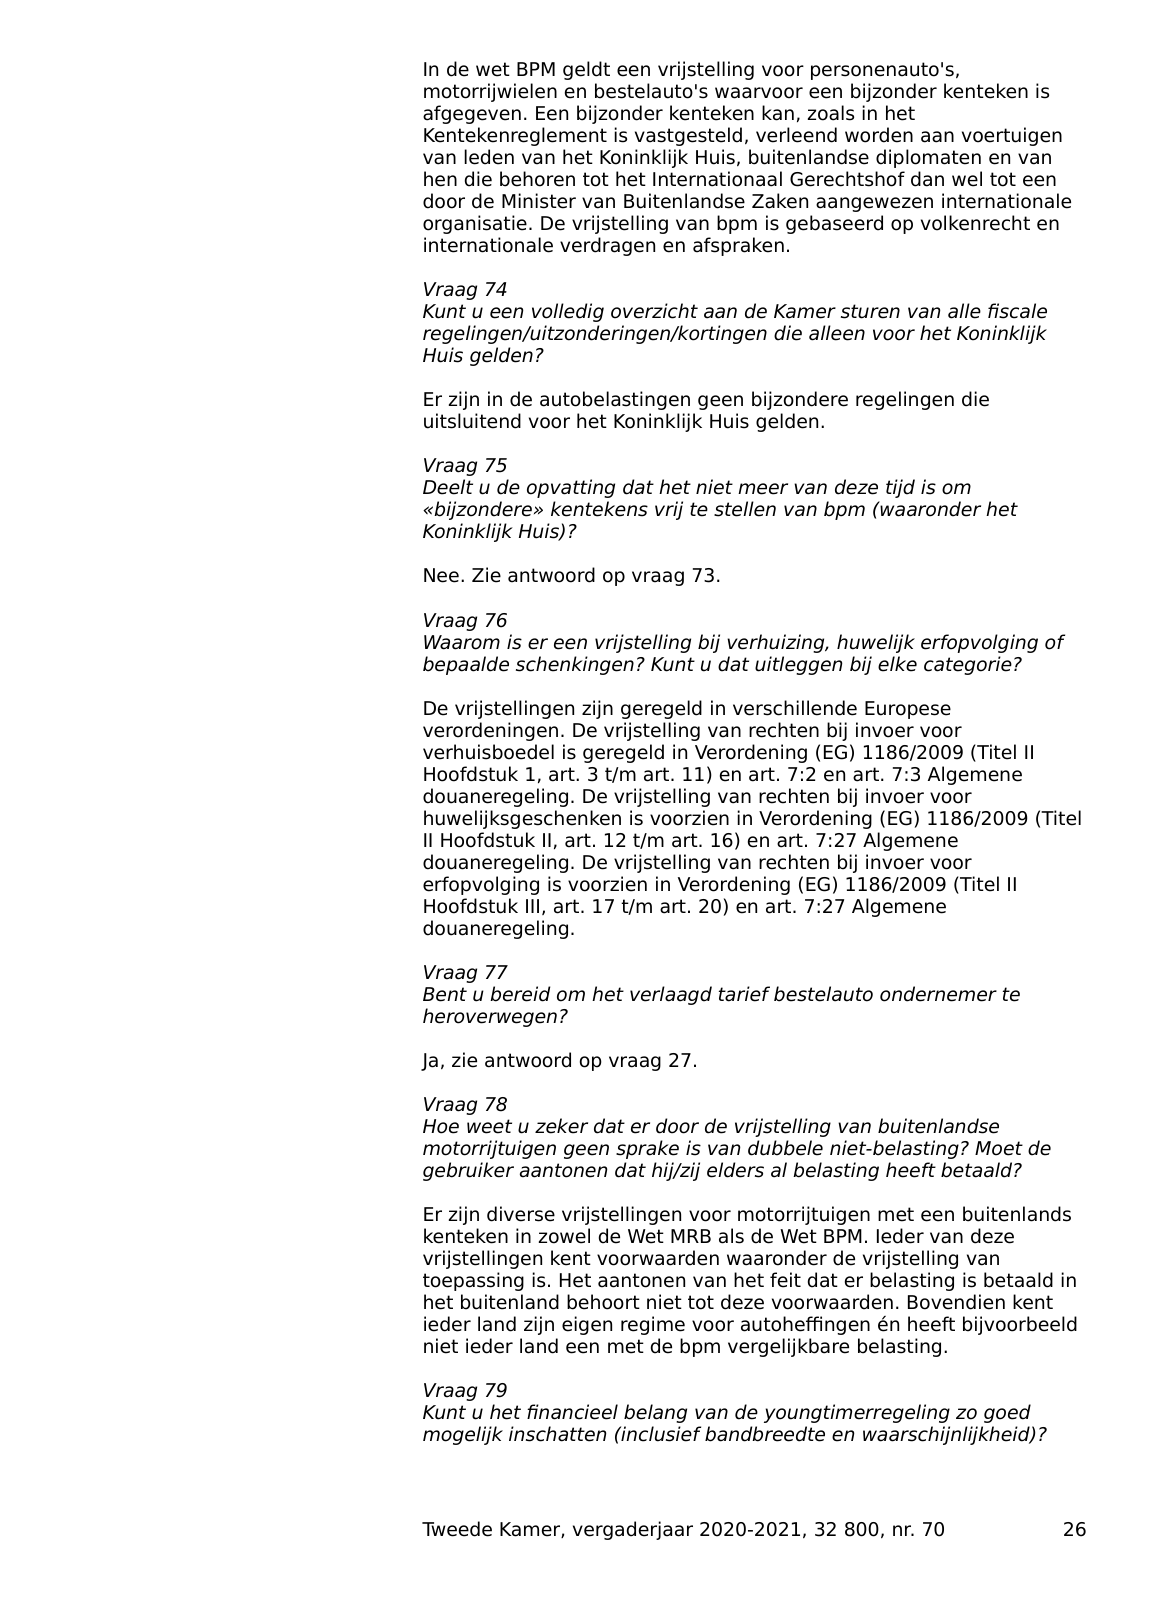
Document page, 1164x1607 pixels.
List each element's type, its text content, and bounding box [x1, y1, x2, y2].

text Kunt u het financieel belang van de youngtimerregeling zo goed mogelijk inschatten (inclusief bandbreedte en waarschijnlijkheid)? [422, 1402, 1087, 1446]
text In de wet BPM geldt een vrijstelling voor personenauto's, motorrijwielen en bestelauto's waarvoor een bijzonder kenteken is afgegeven. Een bijzonder kenteken kan, zoals in het Kentekenreglement is vastgesteld, verleend worden aan voertuigen van leden van het Koninklijk Huis, buitenlandse diplomaten en van hen die behoren tot het Internationaal Gerechtshof dan wel tot een door de Minister van Buitenlandse Zaken aangewezen internationale organisatie. De vrijstelling van bpm is gebaseerd op volkenrecht en internationale verdragen en afspraken. [422, 59, 1087, 257]
text Kunt u een volledig overzicht aan de Kamer sturen van alle fiscale regelingen/uitzonderingen/kortingen die alleen voor het Koninklijk Huis gelden? [422, 301, 1087, 367]
text Vraag 79 [422, 1380, 1087, 1402]
text Vraag 78 [422, 1094, 1087, 1116]
text Nee. Zie antwoord op vraag 73. [422, 565, 1087, 587]
text Vraag 74 [422, 279, 1087, 301]
text Hoe weet u zeker dat er door de vrijstelling van buitenlandse motorrijtuigen geen sprake is van dubbele niet-belasting? Moet de gebruiker aantonen dat hij/zij elders al belasting heeft betaald? [422, 1116, 1087, 1182]
text Waarom is er een vrijstelling bij verhuizing, huwelijk erfopvolging of bepaalde schenkingen? Kunt u dat uitleggen bij elke categorie? [422, 632, 1087, 676]
text Vraag 77 [422, 962, 1087, 984]
text Bent u bereid om het verlaagd tarief bestelauto ondernemer te heroverwegen? [422, 984, 1087, 1028]
text Ja, zie antwoord op vraag 27. [422, 1050, 1087, 1072]
text Vraag 76 [422, 609, 1087, 632]
text Er zijn in de autobelastingen geen bijzondere regelingen die uitsluitend voor het Koninklijk Huis gelden. [422, 389, 1087, 433]
text Er zijn diverse vrijstellingen voor motorrijtuigen met een buitenlands kenteken in zowel de Wet MRB als de Wet BPM. Ieder van deze vrijstellingen kent voorwaarden waaronder de vrijstelling van toepassing is. Het aantonen van het feit dat er belasting is betaald in het buitenland behoort niet tot deze voorwaarden. Bovendien kent ieder land zijn eigen regime voor autoheffingen én heeft bijvoorbeeld niet ieder land een met de bpm vergelijkbare belasting. [422, 1204, 1087, 1358]
text Deelt u de opvatting dat het niet meer van deze tijd is om «bijzondere» kentekens vrij te stellen van bpm (waaronder het Koninklijk Huis)? [422, 477, 1087, 543]
text De vrijstellingen zijn geregeld in verschillende Europese verordeningen. De vrijstelling van rechten bij invoer voor verhuisboedel is geregeld in Verordening (EG) 1186/2009 (Titel II Hoofdstuk 1, art. 3 t/m art. 11) en art. 7:2 en art. 7:3 Algemene douaneregeling. De vrijstelling van rechten bij invoer voor huwelijksgeschenken is voorzien in Verordening (EG) 1186/2009 (Titel II Hoofdstuk II, art. 12 t/m art. 16) en art. 7:27 Algemene douaneregeling. De vrijstelling van rechten bij invoer voor erfopvolging is voorzien in Verordening (EG) 1186/2009 (Titel II Hoofdstuk III, art. 17 t/m art. 20) en art. 7:27 Algemene douaneregeling. [422, 698, 1087, 939]
text Vraag 75 [422, 455, 1087, 477]
